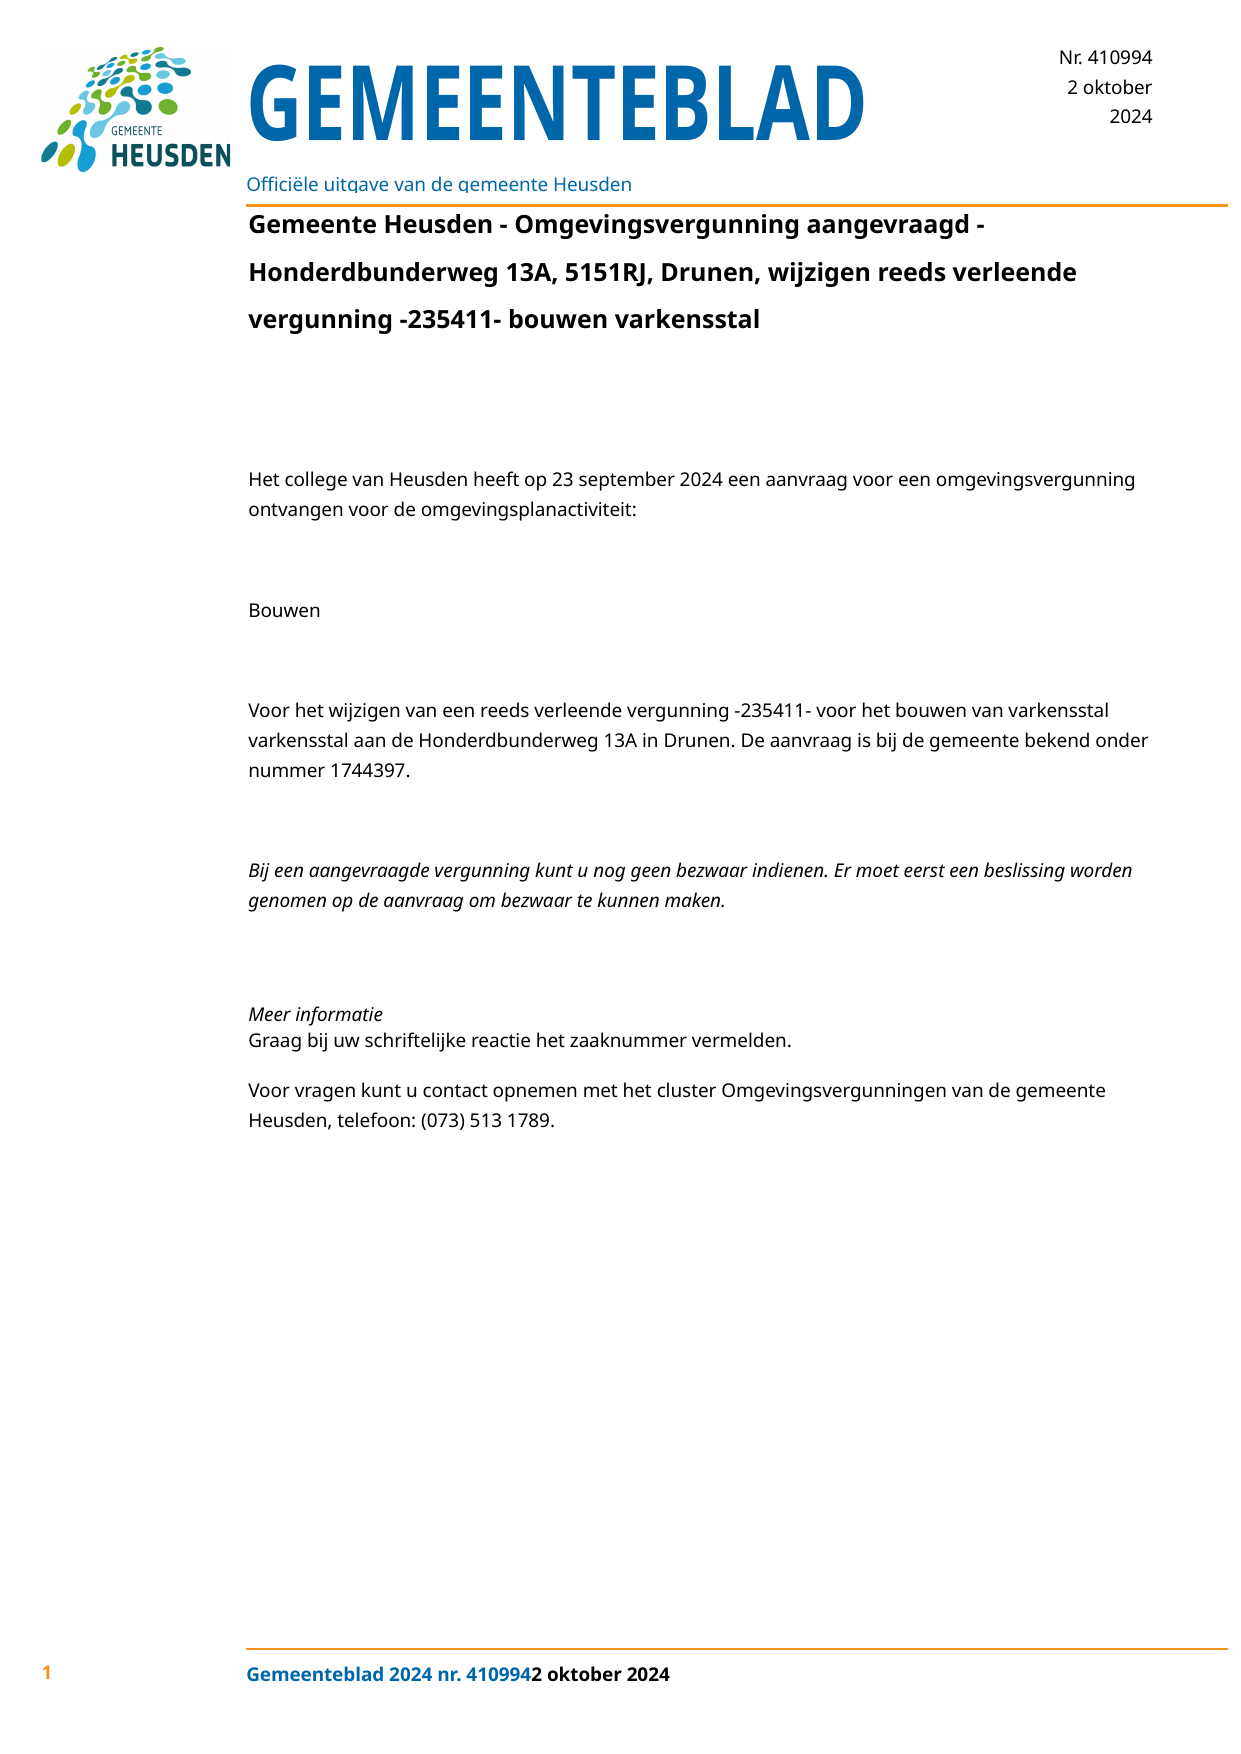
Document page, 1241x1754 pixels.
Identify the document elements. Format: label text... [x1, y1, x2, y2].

text Gemeente Heusden - Omgevingsvergunning aangevraagd - Honderdbunderweg 13A, 5151RJ, Drunen, wijzigen reeds verleende vergunning -235411- bouwen varkensstal [248, 207, 1152, 336]
text Voor vragen kunt u contact opnemen met het cluster Omgevingsvergunningen van de gemeente Heusden, telefoon: (073) 513 1789. [248, 1078, 1152, 1133]
text Meer informatie [248, 1002, 1152, 1027]
text Het college van Heusden heeft op 23 september 2024 een aanvraag voor een omgevingsvergunning ontvangen voor de omgevingsplanactiviteit: [248, 466, 1152, 522]
picture [41, 47, 231, 172]
text Bouwen [248, 597, 1152, 622]
text Voor het wijzigen van een reeds verleende vergunning -235411- voor het bouwen van varkensstal varkensstal aan de Honderdbunderweg 13A in Drunen. De aanvraag is bij de gemeente bekend onder nummer 1744397. [248, 698, 1152, 782]
text Bij een aangevraagde vergunning kunt u nog geen bezwaar indienen. Er moet eerst een beslissing worden genomen op de aanvraag om bezwaar te kunnen maken. [248, 858, 1152, 913]
text Graag bij uw schriftelijke reactie het zaaknummer vermelden. [248, 1027, 1152, 1053]
